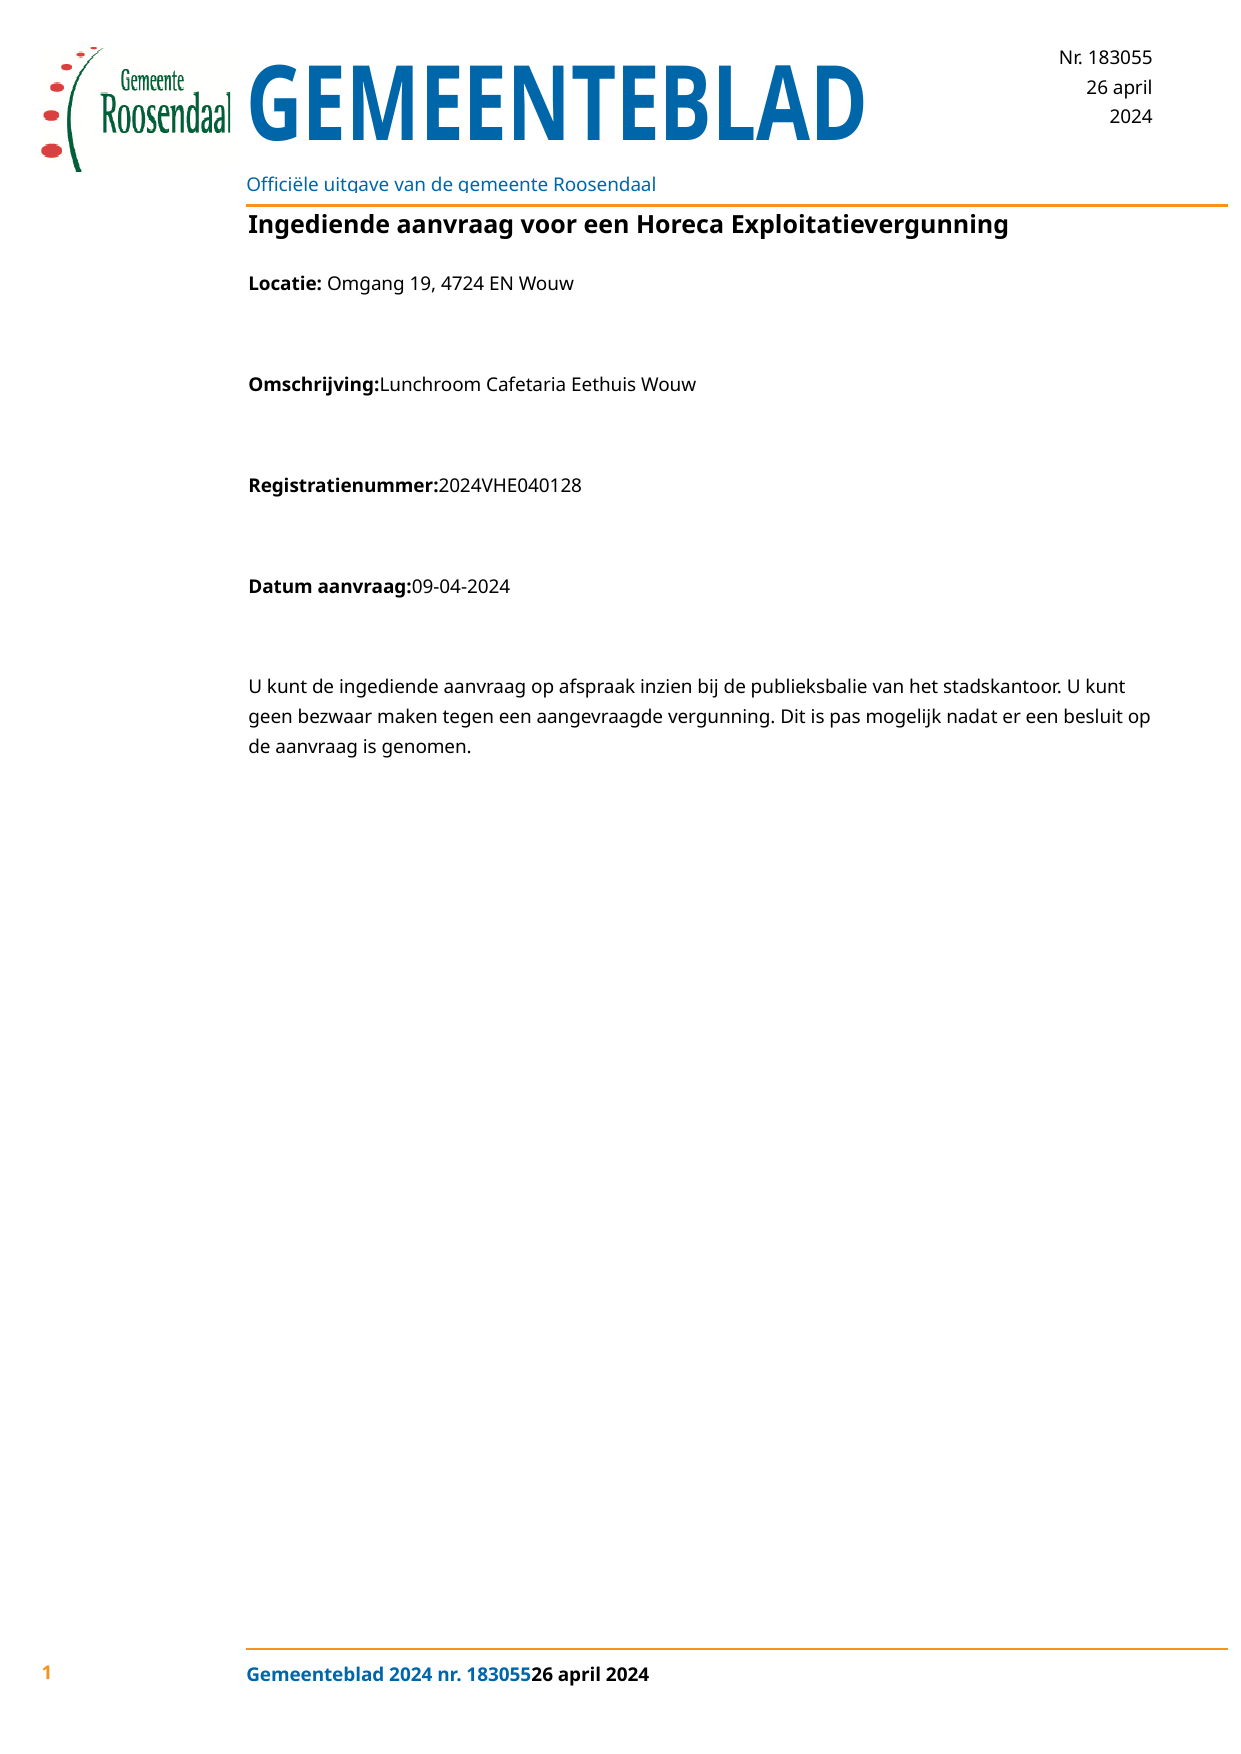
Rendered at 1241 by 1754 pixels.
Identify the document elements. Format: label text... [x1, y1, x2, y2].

text Locatie: Omgang 19, 4724 EN Wouw [248, 270, 1152, 296]
text Registratienummer:2024VHE040128 [248, 472, 1152, 498]
picture [41, 47, 231, 172]
text U kunt de ingediende aanvraag op afspraak inzien bij de publieksbalie van het stadskantoor. U kunt geen bezwaar maken tegen een aangevraagde vergunning. Dit is pas mogelijk nadat er een besluit op de aanvraag is genomen. [248, 674, 1152, 758]
text Omschrijving:Lunchroom Cafetaria Eethuis Wouw [248, 371, 1152, 397]
text Datum aanvraag:09-04-2024 [248, 573, 1152, 598]
text Ingediende aanvraag voor een Horeca Exploitatievergunning [248, 207, 1152, 241]
